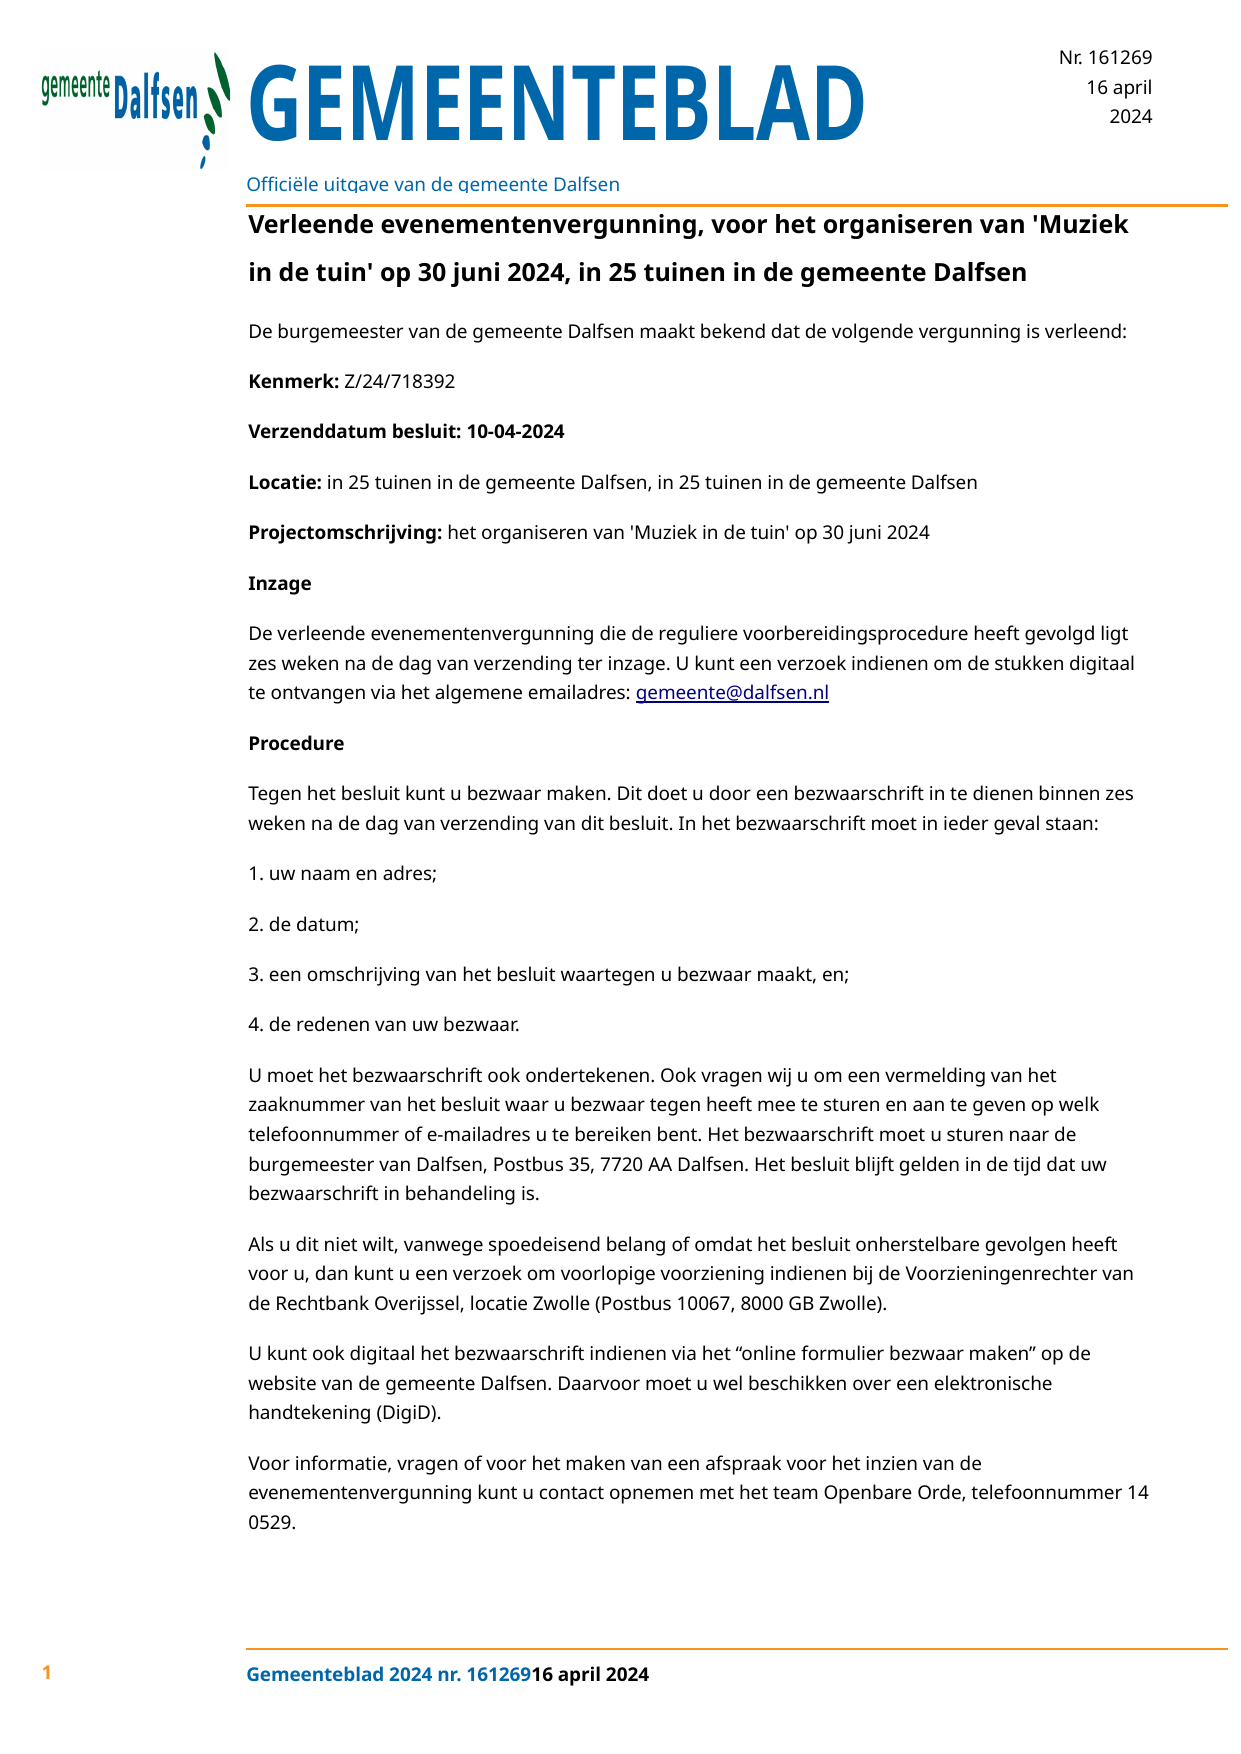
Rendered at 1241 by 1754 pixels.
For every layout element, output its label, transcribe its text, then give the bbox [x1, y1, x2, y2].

text Verleende evenementenvergunning, voor het organiseren van 'Muziek in de tuin' op 30 juni 2024, in 25 tuinen in de gemeente Dalfsen [248, 207, 1152, 288]
picture [41, 47, 231, 172]
text Locatie: in 25 tuinen in de gemeente Dalfsen, in 25 tuinen in de gemeente Dalfsen [248, 469, 1152, 495]
text Kenmerk: Z/24/718392 [248, 368, 1152, 394]
text Tegen het besluit kunt u bezwaar maken. Dit doet u door een bezwaarschrift in te dienen binnen zes weken na de dag van verzending van dit besluit. In het bezwaarschrift moet in ieder geval staan: [248, 780, 1152, 836]
text 2. de datum; [248, 911, 1152, 937]
text 4. de redenen van uw bezwaar. [248, 1012, 1152, 1037]
text U moet het bezwaarschrift ook ondertekenen. Ook vragen wij u om een vermelding van het zaaknummer van het besluit waar u bezwaar tegen heeft mee te sturen en aan te geven op welk telefoonnummer of e-mailadres u te bereiken bent. Het bezwaarschrift moet u sturen naar de burgemeester van Dalfsen, Postbus 35, 7720 AA Dalfsen. Het besluit blijft gelden in de tijd dat uw bezwaarschrift in behandeling is. [248, 1062, 1152, 1206]
text De burgemeester van de gemeente Dalfsen maakt bekend dat de volgende vergunning is verleend: [248, 318, 1152, 344]
text De verleende evenementenvergunning die de reguliere voorbereidingsprocedure heeft gevolgd ligt zes weken na de dag van verzending ter inzage. U kunt een verzoek indienen om de stukken digitaal te ontvangen via het algemene emailadres: gemeente@dalfsen.nl [248, 620, 1152, 705]
text 1. uw naam en adres; [248, 860, 1152, 886]
text Projectomschrijving: het organiseren van 'Muziek in de tuin' op 30 juni 2024 [248, 519, 1152, 545]
text Verzenddatum besluit: 10-04-2024 [248, 419, 1152, 444]
text 3. een omschrijving van het besluit waartegen u bezwaar maakt, en; [248, 961, 1152, 987]
text U kunt ook digitaal het bezwaarschrift indienen via het “online formulier bezwaar maken” op de website van de gemeente Dalfsen. Daarvoor moet u wel beschikken over een elektronische handtekening (DigiD). [248, 1340, 1152, 1425]
text Inzage [248, 570, 1152, 596]
text Voor informatie, vragen of voor het maken van een afspraak voor het inzien van de evenementenvergunning kunt u contact opnemen met het team Openbare Orde, telefoonnummer 14 0529. [248, 1450, 1152, 1535]
text Als u dit niet wilt, vanwege spoedeisend belang of omdat het besluit onherstelbare gevolgen heeft voor u, dan kunt u een verzoek om voorlopige voorziening indienen bij de Voorzieningenrechter van de Rechtbank Overijssel, locatie Zwolle (Postbus 10067, 8000 GB Zwolle). [248, 1231, 1152, 1316]
text Procedure [248, 730, 1152, 756]
